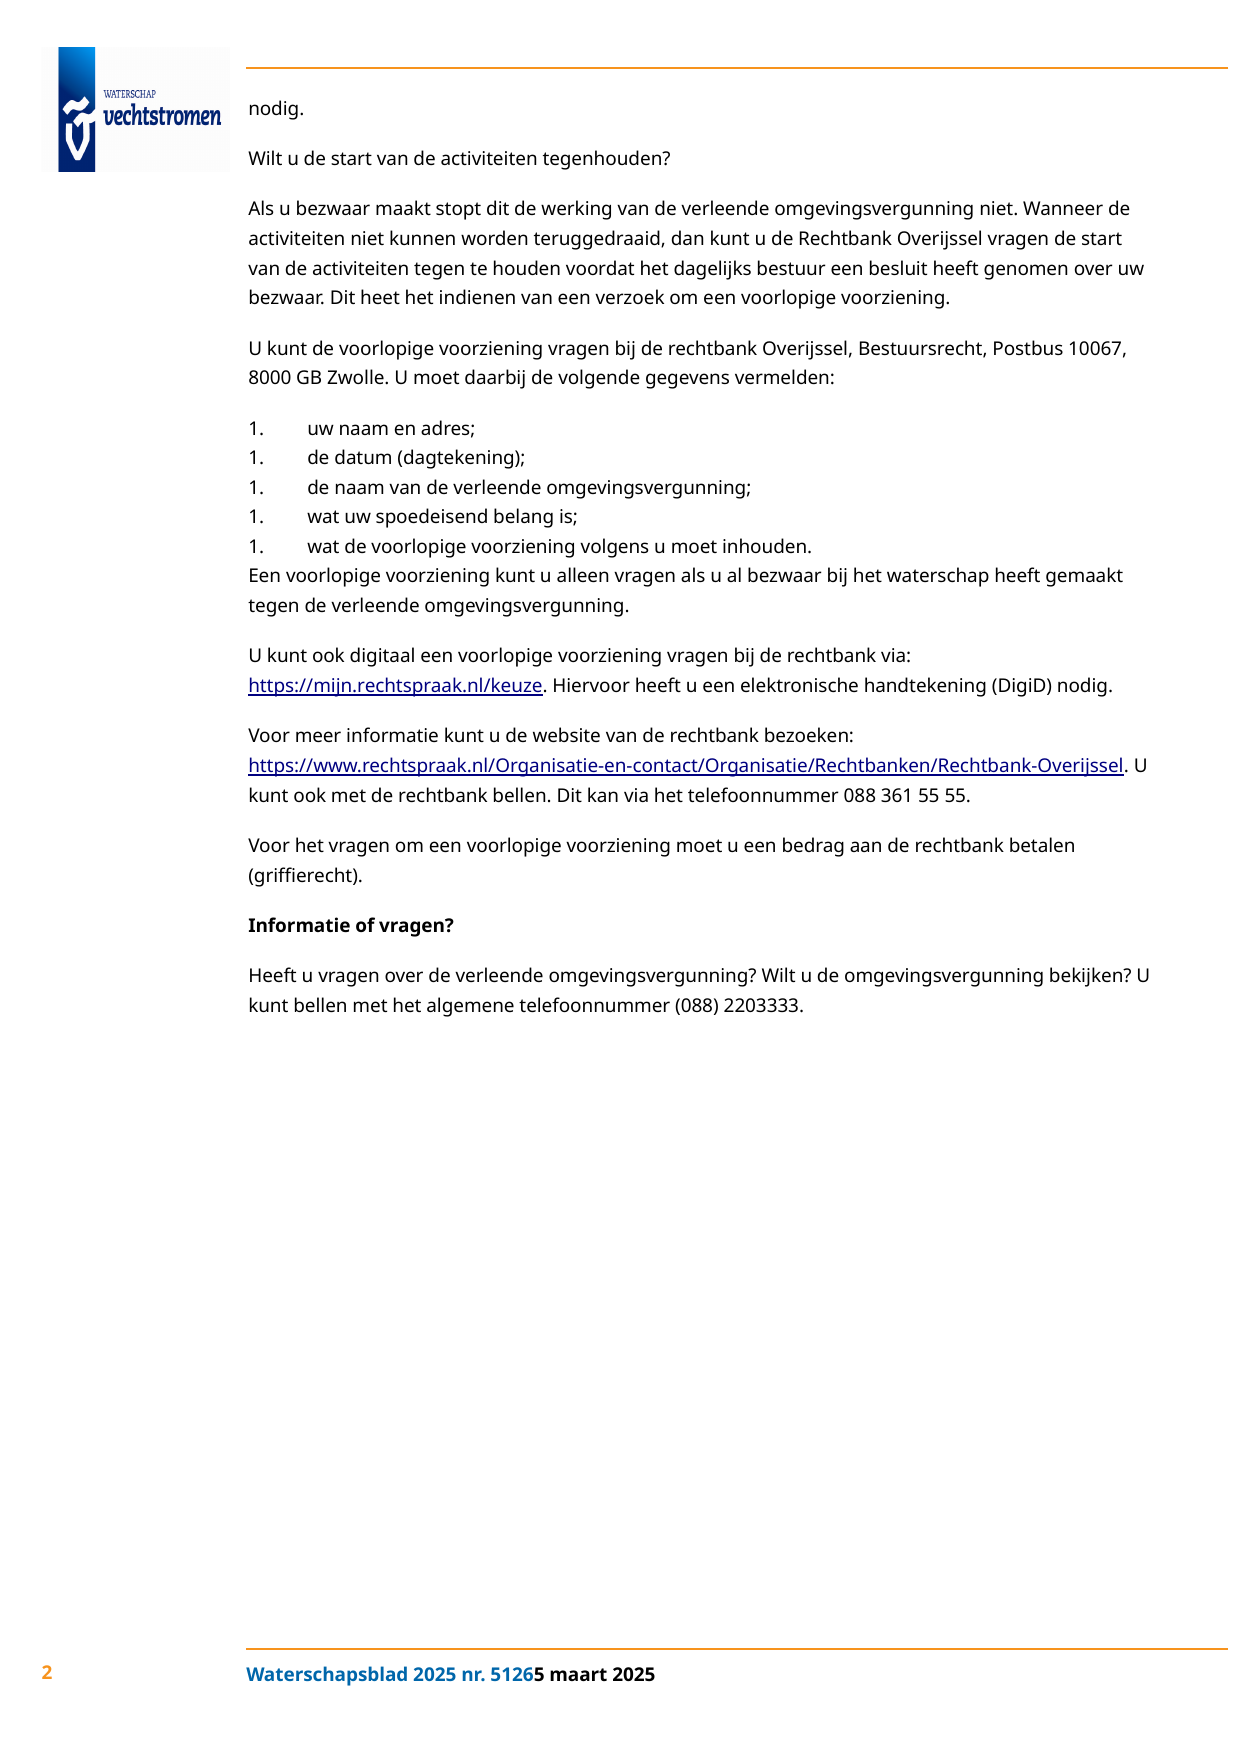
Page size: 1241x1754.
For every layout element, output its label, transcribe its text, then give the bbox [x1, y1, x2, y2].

text Informatie of vragen? [248, 912, 1152, 938]
text Heeft u vragen over de verleende omgevingsvergunning? Wilt u de omgevingsvergunning bekijken? U kunt bellen met het algemene telefoonnummer (088) 2203333. [248, 963, 1152, 1018]
text Wilt u de start van de activiteiten tegenhouden? [248, 145, 1152, 171]
text U kunt ook digitaal een voorlopige voorziening vragen bij de rechtbank via: https://mijn.rechtspraak.nl/keuze. Hiervoor heeft u een elektronische handtekening (DigiD) nodig. [248, 643, 1152, 698]
list de datum (dagtekening); [248, 444, 1152, 470]
text nodig. [248, 95, 1152, 121]
text Voor het vragen om een voorlopige voorziening moet u een bedrag aan de rechtbank betalen (griffierecht). [248, 832, 1152, 888]
list uw naam en adres; [248, 415, 1152, 441]
text U kunt de voorlopige voorziening vragen bij de rechtbank Overijssel, Bestuursrecht, Postbus 10067, 8000 GB Zwolle. U moet daarbij de volgende gegevens vermelden: [248, 335, 1152, 390]
text Een voorlopige voorziening kunt u alleen vragen als u al bezwaar bij het waterschap heeft gemaakt tegen de verleende omgevingsvergunning. [248, 563, 1152, 618]
picture [41, 47, 231, 172]
text Voor meer informatie kunt u de website van de rechtbank bezoeken: https://www.rechtspraak.nl/Organisatie-en-contact/Organisatie/Rechtbanken/Rechtbank-Overijssel. U kunt ook met de rechtbank bellen. Dit kan via het telefoonnummer 088 361 55 55. [248, 723, 1152, 808]
list de naam van de verleende omgevingsvergunning; [248, 474, 1152, 500]
list wat uw spoedeisend belang is; [248, 503, 1152, 529]
list wat de voorlopige voorziening volgens u moet inhouden. [248, 533, 1152, 559]
text Als u bezwaar maakt stopt dit de werking van de verleende omgevingsvergunning niet. Wanneer de activiteiten niet kunnen worden teruggedraaid, dan kunt u de Rechtbank Overijssel vragen de start van de activiteiten tegen te houden voordat het dagelijks bestuur een besluit heeft genomen over uw bezwaar. Dit heet het indienen van een verzoek om een voorlopige voorziening. [248, 196, 1152, 310]
